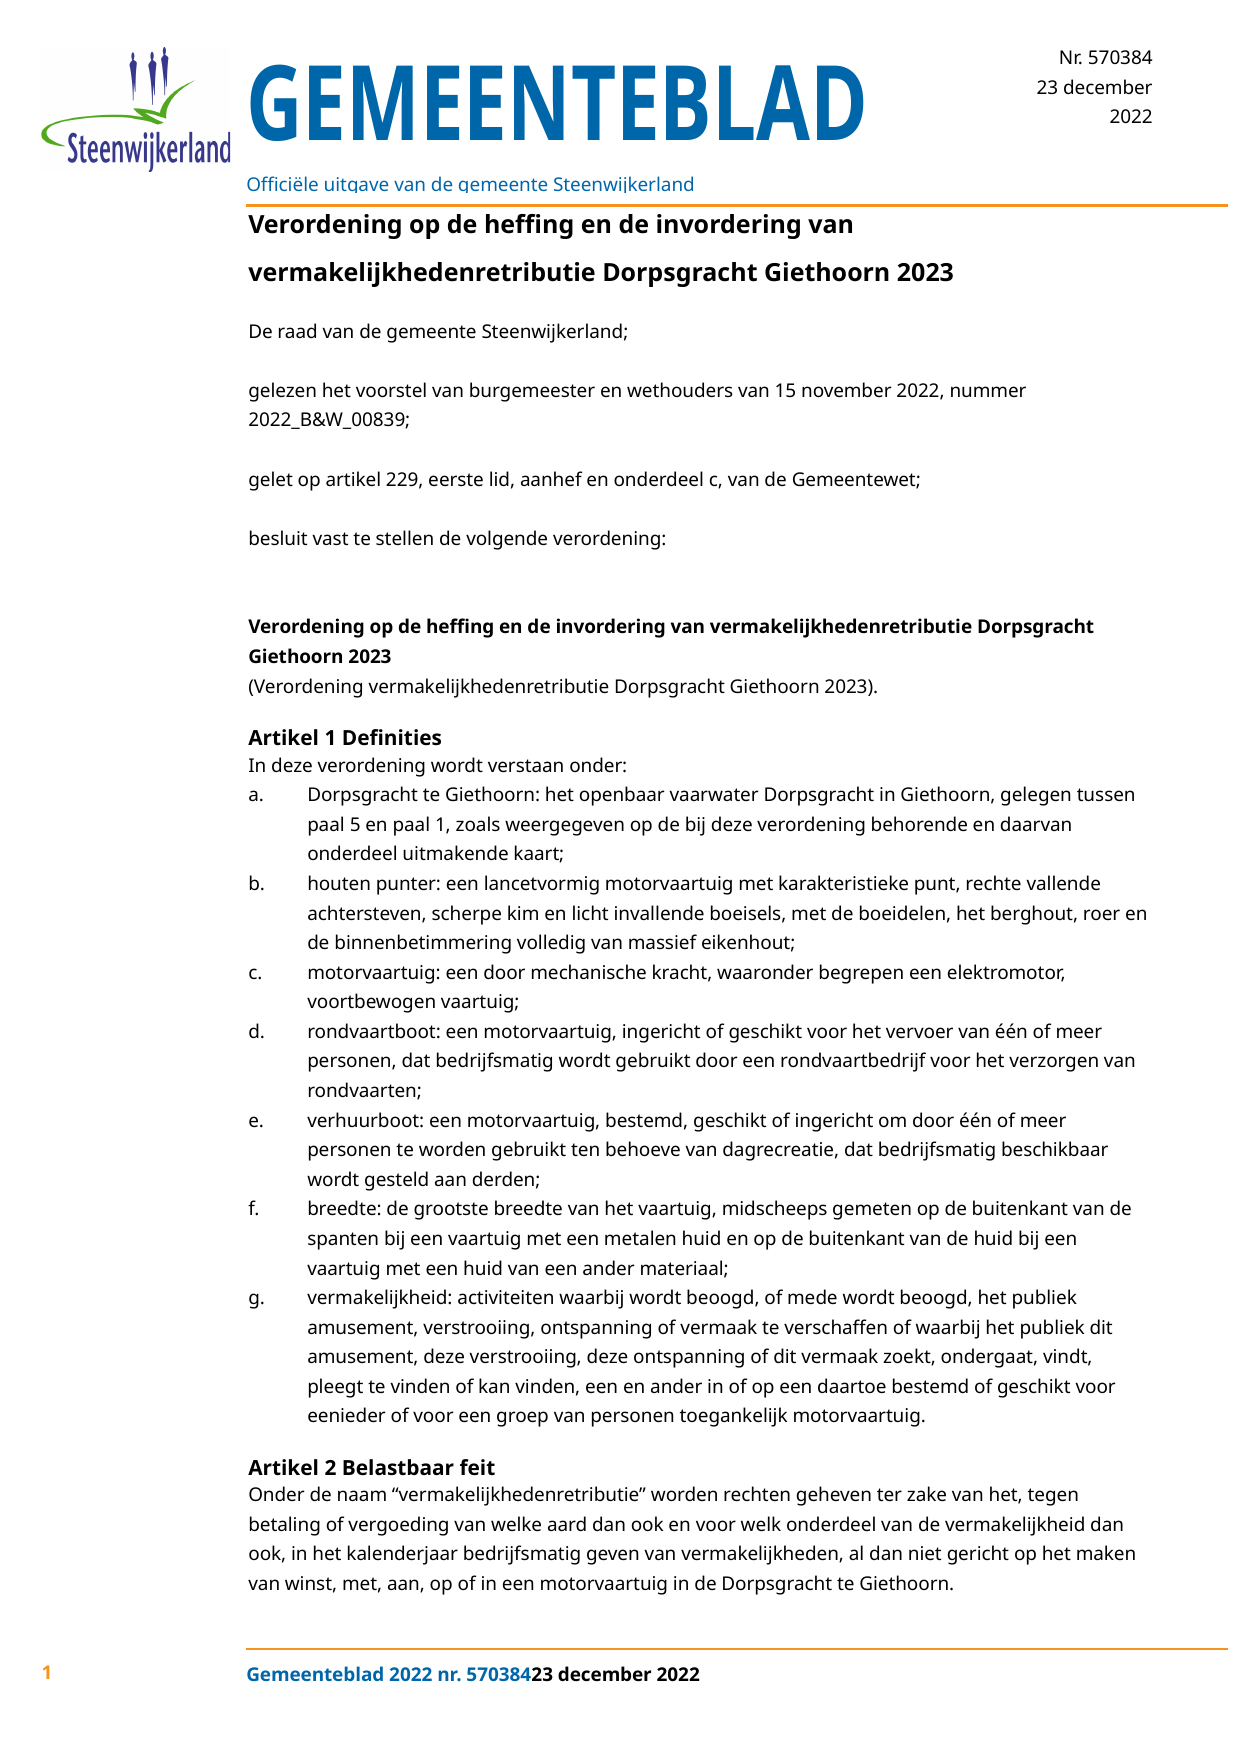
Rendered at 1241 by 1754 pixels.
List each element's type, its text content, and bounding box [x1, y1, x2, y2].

list Dorpsgracht te Giethoorn: het openbaar vaarwater Dorpsgracht in Giethoorn, gelegen tussen paal 5 en paal 1, zoals weergegeven op de bij deze verordening behorende en daarvan onderdeel uitmakende kaart; [248, 781, 1152, 866]
text Verordening op de heffing en de invordering van vermakelijkhedenretributie Dorpsgracht Giethoorn 2023 [248, 207, 1152, 288]
picture [41, 47, 231, 172]
text Artikel 2 Belastbaar feit [248, 1453, 1152, 1481]
text (Verordening vermakelijkhedenretributie Dorpsgracht Giethoorn 2023). [248, 673, 1152, 699]
text Verordening op de heffing en de invordering van vermakelijkhedenretributie Dorpsgracht Giethoorn 2023 [248, 614, 1152, 669]
text De raad van de gemeente Steenwijkerland; [248, 318, 1152, 344]
list vermakelijkheid: activiteiten waarbij wordt beoogd, of mede wordt beoogd, het publiek amusement, verstrooiing, ontspanning of vermaak te verschaffen of waarbij het publiek dit amusement, deze verstrooiing, deze ontspanning of dit vermaak zoekt, ondergaat, vindt, pleegt te vinden of kan vinden, een en ander in of op een daartoe bestemd of geschikt voor eenieder of voor een groep van personen toegankelijk motorvaartuig. [248, 1284, 1152, 1428]
text besluit vast te stellen de volgende verordening: [248, 525, 1152, 551]
text In deze verordening wordt verstaan onder: [248, 752, 1152, 777]
text gelet op artikel 229, eerste lid, aanhef en onderdeel c, van de Gemeentewet; [248, 466, 1152, 492]
text gelezen het voorstel van burgemeester en wethouders van 15 november 2022, nummer 2022_B&W_00839; [248, 377, 1152, 432]
list motorvaartuig: een door mechanische kracht, waaronder begrepen een elektromotor, voortbewogen vaartuig; [248, 959, 1152, 1014]
list breedte: de grootste breedte van het vaartuig, midscheeps gemeten op de buitenkant van de spanten bij een vaartuig met een metalen huid en op de buitenkant van de huid bij een vaartuig met een huid van een ander materiaal; [248, 1196, 1152, 1280]
text Artikel 1 Definities [248, 723, 1152, 752]
list houten punter: een lancetvormig motorvaartuig met karakteristieke punt, rechte vallende achtersteven, scherpe kim en licht invallende boeisels, met de boeidelen, het berghout, roer en de binnenbetimmering volledig van massief eikenhout; [248, 870, 1152, 955]
text Onder de naam “vermakelijkhedenretributie” worden rechten geheven ter zake van het, tegen betaling of vergoeding van welke aard dan ook en voor welk onderdeel van de vermakelijkheid dan ook, in het kalenderjaar bedrijfsmatig geven van vermakelijkheden, al dan niet gericht op het maken van winst, met, aan, op of in een motorvaartuig in de Dorpsgracht te Giethoorn. [248, 1481, 1152, 1596]
list rondvaartboot: een motorvaartuig, ingericht of geschikt voor het vervoer van één of meer personen, dat bedrijfsmatig wordt gebruikt door een rondvaartbedrijf voor het verzorgen van rondvaarten; [248, 1018, 1152, 1103]
list verhuurboot: een motorvaartuig, bestemd, geschikt of ingericht om door één of meer personen te worden gebruikt ten behoeve van dagrecreatie, dat bedrijfsmatig beschikbaar wordt gesteld aan derden; [248, 1107, 1152, 1192]
